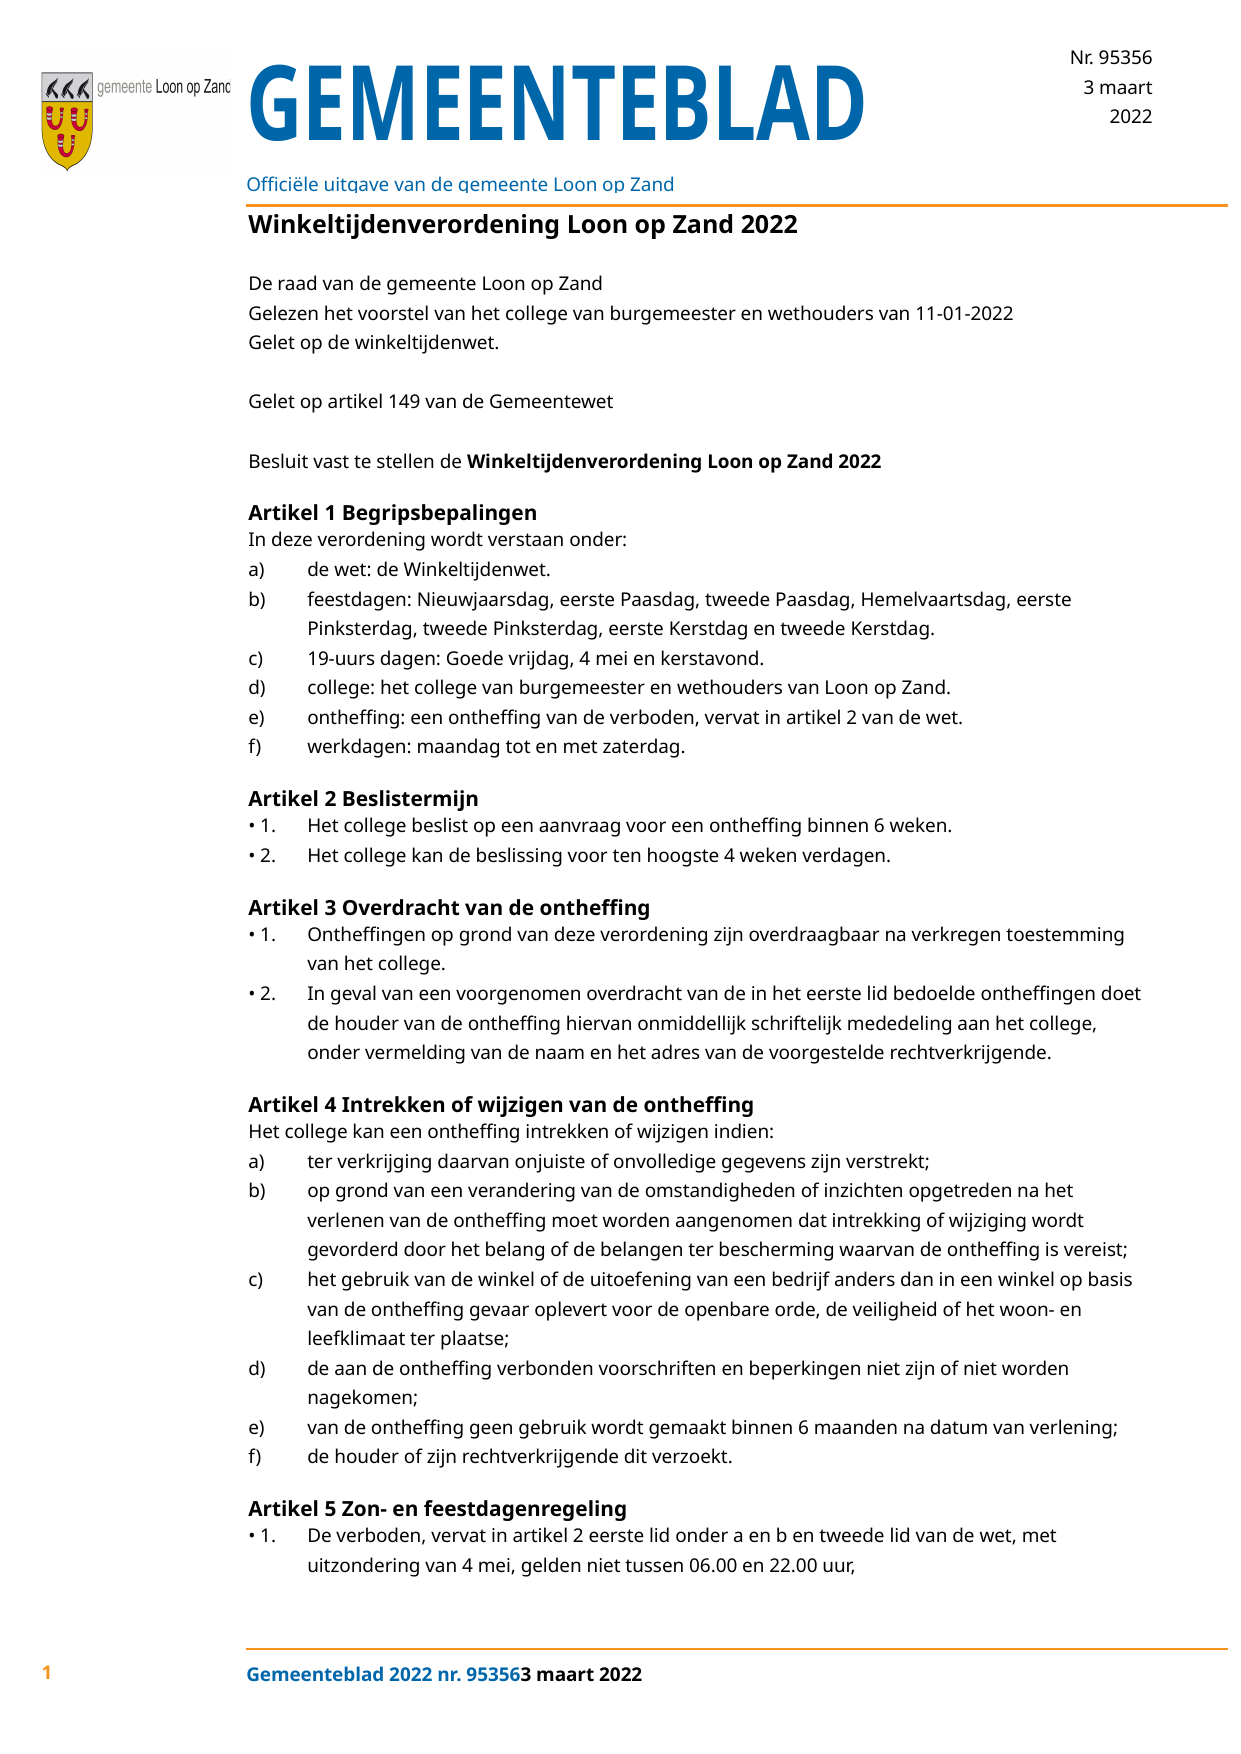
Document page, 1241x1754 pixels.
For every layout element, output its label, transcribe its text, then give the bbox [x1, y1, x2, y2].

text Besluit vast te stellen de Winkeltijdenverordening Loon op Zand 2022 [248, 448, 1152, 473]
text Gelet op de winkeltijdenwet. [248, 329, 1152, 355]
list op grond van een verandering van de omstandigheden of inzichten opgetreden na het verlenen van de ontheffing moet worden aangenomen dat intrekking of wijziging wordt gevorderd door het belang of de belangen ter bescherming waarvan de ontheffing is vereist; [248, 1177, 1152, 1262]
text Artikel 5 Zon- en feestdagenregeling [248, 1494, 1152, 1522]
list de houder of zijn rechtverkrijgende dit verzoekt. [248, 1444, 1152, 1469]
text In deze verordening wordt verstaan onder: [248, 527, 1152, 552]
list In geval van een voorgenomen overdracht van de in het eerste lid bedoelde ontheffingen doet de houder van de ontheffing hiervan onmiddellijk schriftelijk mededeling aan het college, onder vermelding van de naam en het adres van de voorgestelde rechtverkrijgende. [248, 980, 1152, 1065]
text Gelet op artikel 149 van de Gemeentewet [248, 389, 1152, 414]
list werkdagen: maandag tot en met zaterdag. [248, 734, 1152, 759]
list college: het college van burgemeester en wethouders van Loon op Zand. [248, 674, 1152, 700]
list De verboden, vervat in artikel 2 eerste lid onder a en b en tweede lid van de wet, met uitzondering van 4 mei, gelden niet tussen 06.00 en 22.00 uur, [248, 1522, 1152, 1578]
list het gebruik van de winkel of de uitoefening van een bedrijf anders dan in een winkel op basis van de ontheffing gevaar oplevert voor de openbare orde, de veiligheid of het woon- en leefklimaat ter plaatse; [248, 1266, 1152, 1351]
list ter verkrijging daarvan onjuiste of onvolledige gegevens zijn verstrekt; [248, 1148, 1152, 1173]
list Ontheffingen op grond van deze verordening zijn overdraagbaar na verkregen toestemming van het college. [248, 921, 1152, 976]
text Artikel 4 Intrekken of wijzigen van de ontheffing [248, 1090, 1152, 1118]
list van de ontheffing geen gebruik wordt gemaakt binnen 6 maanden na datum van verlening; [248, 1414, 1152, 1440]
list 19-uurs dagen: Goede vrijdag, 4 mei en kerstavond. [248, 645, 1152, 671]
list de wet: de Winkeltijdenwet. [248, 556, 1152, 582]
list feestdagen: Nieuwjaarsdag, eerste Paasdag, tweede Paasdag, Hemelvaartsdag, eerste Pinksterdag, tweede Pinksterdag, eerste Kerstdag en tweede Kerstdag. [248, 586, 1152, 641]
picture [41, 47, 231, 172]
list Het college kan de beslissing voor ten hoogste 4 weken verdagen. [248, 842, 1152, 868]
text Artikel 1 Begripsbepalingen [248, 498, 1152, 527]
list Het college beslist op een aanvraag voor een ontheffing binnen 6 weken. [248, 813, 1152, 838]
list de aan de ontheffing verbonden voorschriften en beperkingen niet zijn of niet worden nagekomen; [248, 1355, 1152, 1410]
text Het college kan een ontheffing intrekken of wijzigen indien: [248, 1118, 1152, 1144]
text Gelezen het voorstel van het college van burgemeester en wethouders van 11-01-2022 [248, 300, 1152, 326]
text De raad van de gemeente Loon op Zand [248, 270, 1152, 296]
list ontheffing: een ontheffing van de verboden, vervat in artikel 2 van de wet. [248, 704, 1152, 730]
text Artikel 2 Beslistermijn [248, 784, 1152, 813]
text Winkeltijdenverordening Loon op Zand 2022 [248, 207, 1152, 241]
text Artikel 3 Overdracht van de ontheffing [248, 893, 1152, 921]
